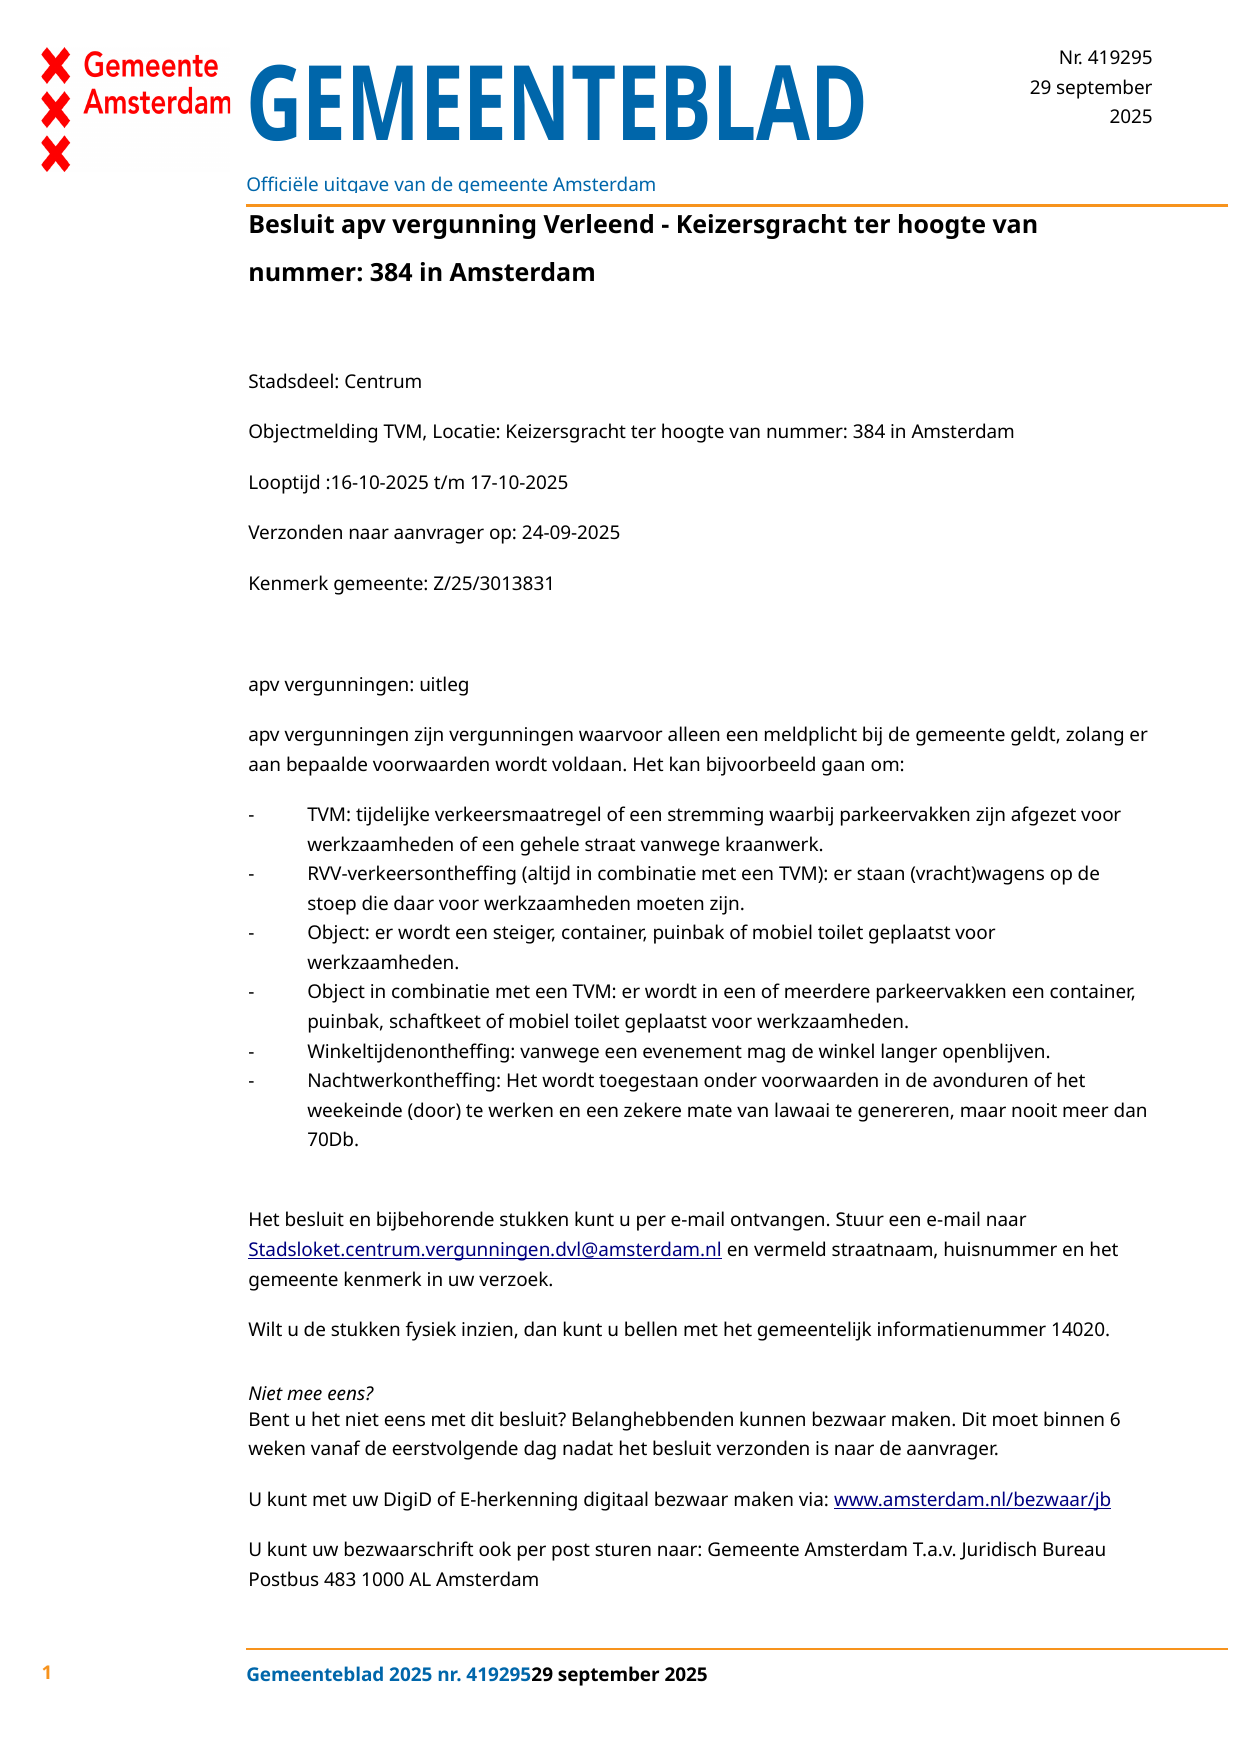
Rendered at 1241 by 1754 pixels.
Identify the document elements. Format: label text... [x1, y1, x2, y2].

text Niet mee eens? [248, 1380, 1152, 1406]
text Bent u het niet eens met dit besluit? Belanghebbenden kunnen bezwaar maken. Dit moet binnen 6 weken vanaf de eerstvolgende dag nadat het besluit verzonden is naar de aanvrager. [248, 1406, 1152, 1461]
list RVV-verkeersontheffing (altijd in combinatie met een TVM): er staan (vracht)wagens op de stoep die daar voor werkzaamheden moeten zijn. [248, 860, 1152, 916]
text Stadsdeel: Centrum [248, 368, 1152, 394]
text Besluit apv vergunning Verleend - Keizersgracht ter hoogte van nummer: 384 in Amsterdam [248, 207, 1152, 288]
text apv vergunningen: uitleg [248, 671, 1152, 697]
list Nachtwerkontheffing: Het wordt toegestaan onder voorwaarden in de avonduren of het weekeinde (door) te werken en een zekere mate van lawaai te genereren, maar nooit meer dan 70Db. [248, 1067, 1152, 1152]
text U kunt met uw DigiD of E-herkenning digitaal bezwaar maken via: www.amsterdam.nl/bezwaar/jb [248, 1486, 1152, 1512]
list Object: er wordt een steiger, container, puinbak of mobiel toilet geplaatst voor werkzaamheden. [248, 919, 1152, 975]
text U kunt uw bezwaarschrift ook per post sturen naar: Gemeente Amsterdam T.a.v. Juridisch Bureau Postbus 483 1000 AL Amsterdam [248, 1536, 1152, 1592]
text apv vergunningen zijn vergunningen waarvoor alleen een meldplicht bij de gemeente geldt, zolang er aan bepaalde voorwaarden wordt voldaan. Het kan bijvoorbeeld gaan om: [248, 721, 1152, 777]
text Het besluit en bijbehorende stukken kunt u per e-mail ontvangen. Stuur een e-mail naar Stadsloket.centrum.vergunningen.dvl@amsterdam.nl en vermeld straatnaam, huisnummer en het gemeente kenmerk in uw verzoek. [248, 1207, 1152, 1292]
list Winkeltijdenontheffing: vanwege een evenement mag de winkel langer openblijven. [248, 1038, 1152, 1064]
picture [41, 47, 231, 172]
text Wilt u de stukken fysiek inzien, dan kunt u bellen met het gemeentelijk informatienummer 14020. [248, 1316, 1152, 1342]
list Object in combinatie met een TVM: er wordt in een of meerdere parkeervakken een container, puinbak, schaftkeet of mobiel toilet geplaatst voor werkzaamheden. [248, 979, 1152, 1034]
list TVM: tijdelijke verkeersmaatregel of een stremming waarbij parkeervakken zijn afgezet voor werkzaamheden of een gehele straat vanwege kraanwerk. [248, 801, 1152, 857]
text Kenmerk gemeente: Z/25/3013831 [248, 570, 1152, 596]
text Looptijd :16-10-2025 t/m 17-10-2025 [248, 469, 1152, 495]
text Objectmelding TVM, Locatie: Keizersgracht ter hoogte van nummer: 384 in Amsterdam [248, 419, 1152, 444]
text Verzonden naar aanvrager op: 24-09-2025 [248, 519, 1152, 545]
